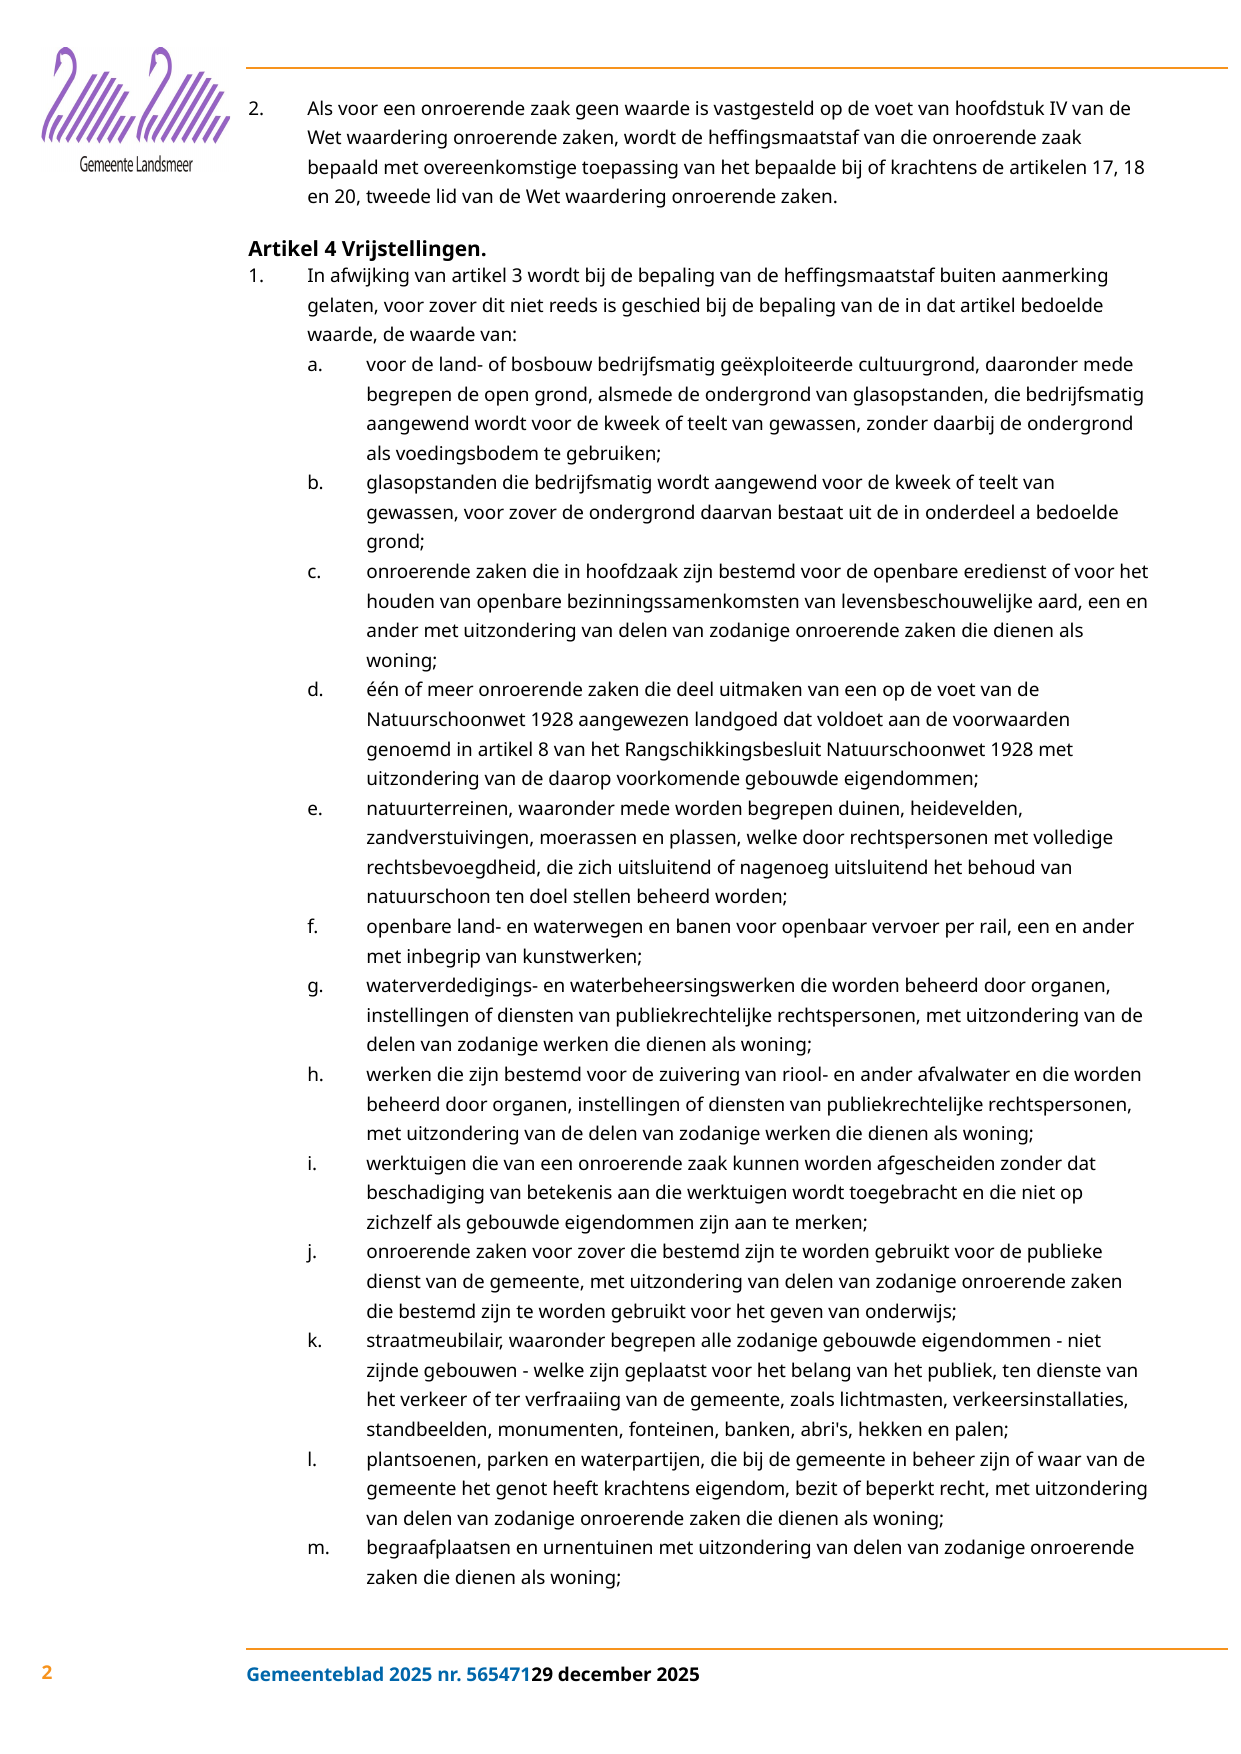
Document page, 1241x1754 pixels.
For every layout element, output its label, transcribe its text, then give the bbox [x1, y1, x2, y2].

picture [41, 47, 231, 172]
list voor de land- of bosbouw bedrijfsmatig geëxploiteerde cultuurgrond, daaronder mede begrepen de open grond, alsmede de ondergrond van glasopstanden, die bedrijfsmatig aangewend wordt voor de kweek of teelt van gewassen, zonder daarbij de ondergrond als voedingsbodem te gebruiken; [307, 351, 1152, 466]
list straatmeubilair, waaronder begrepen alle zodanige gebouwde eigendommen - niet zijnde gebouwen - welke zijn geplaatst voor het belang van het publiek, ten dienste van het verkeer of ter verfraaiing van de gemeente, zoals lichtmasten, verkeersinstallaties, standbeelden, monumenten, fonteinen, banken, abri's, hekken en palen; [307, 1327, 1152, 1442]
list Als voor een onroerende zaak geen waarde is vastgesteld op de voet van hoofdstuk IV van de Wet waardering onroerende zaken, wordt de heffingsmaatstaf van die onroerende zaak bepaald met overeenkomstige toepassing van het bepaalde bij of krachtens de artikelen 17, 18 en 20, tweede lid van de Wet waardering onroerende zaken. [248, 95, 1152, 209]
list onroerende zaken die in hoofdzaak zijn bestemd voor de openbare eredienst of voor het houden van openbare bezinningssamenkomsten van levensbeschouwelijke aard, een en ander met uitzondering van delen van zodanige onroerende zaken die dienen als woning; [307, 558, 1152, 673]
text Artikel 4 Vrijstellingen. [248, 234, 1152, 262]
list natuurterreinen, waaronder mede worden begrepen duinen, heidevelden, zandverstuivingen, moerassen en plassen, welke door rechtspersonen met volledige rechtsbevoegdheid, die zich uitsluitend of nagenoeg uitsluitend het behoud van natuurschoon ten doel stellen beheerd worden; [307, 795, 1152, 909]
list onroerende zaken voor zover die bestemd zijn te worden gebruikt voor de publieke dienst van de gemeente, met uitzondering van delen van zodanige onroerende zaken die bestemd zijn te worden gebruikt voor het geven van onderwijs; [307, 1239, 1152, 1323]
list glasopstanden die bedrijfsmatig wordt aangewend voor de kweek of teelt van gewassen, voor zover de ondergrond daarvan bestaat uit de in onderdeel a bedoelde grond; [307, 469, 1152, 554]
list openbare land- en waterwegen en banen voor openbaar vervoer per rail, een en ander met inbegrip van kunstwerken; [307, 913, 1152, 968]
list begraafplaatsen en urnentuinen met uitzondering van delen van zodanige onroerende zaken die dienen als woning; [307, 1534, 1152, 1590]
list werken die zijn bestemd voor de zuivering van riool- en ander afvalwater en die worden beheerd door organen, instellingen of diensten van publiekrechtelijke rechtspersonen, met uitzondering van de delen van zodanige werken die dienen als woning; [307, 1061, 1152, 1146]
list waterverdedigings- en waterbeheersingswerken die worden beheerd door organen, instellingen of diensten van publiekrechtelijke rechtspersonen, met uitzondering van de delen van zodanige werken die dienen als woning; [307, 972, 1152, 1057]
list plantsoenen, parken en waterpartijen, die bij de gemeente in beheer zijn of waar van de gemeente het genot heeft krachtens eigendom, bezit of beperkt recht, met uitzondering van delen van zodanige onroerende zaken die dienen als woning; [307, 1446, 1152, 1531]
list één of meer onroerende zaken die deel uitmaken van een op de voet van de Natuurschoonwet 1928 aangewezen landgoed dat voldoet aan de voorwaarden genoemd in artikel 8 van het Rangschikkingsbesluit Natuurschoonwet 1928 met uitzondering van de daarop voorkomende gebouwde eigendommen; [307, 677, 1152, 791]
list In afwijking van artikel 3 wordt bij de bepaling van de heffingsmaatstaf buiten aanmerking gelaten, voor zover dit niet reeds is geschied bij de bepaling van de in dat artikel bedoelde waarde, de waarde van: [248, 262, 1152, 347]
list werktuigen die van een onroerende zaak kunnen worden afgescheiden zonder dat beschadiging van betekenis aan die werktuigen wordt toegebracht en die niet op zichzelf als gebouwde eigendommen zijn aan te merken; [307, 1150, 1152, 1235]
